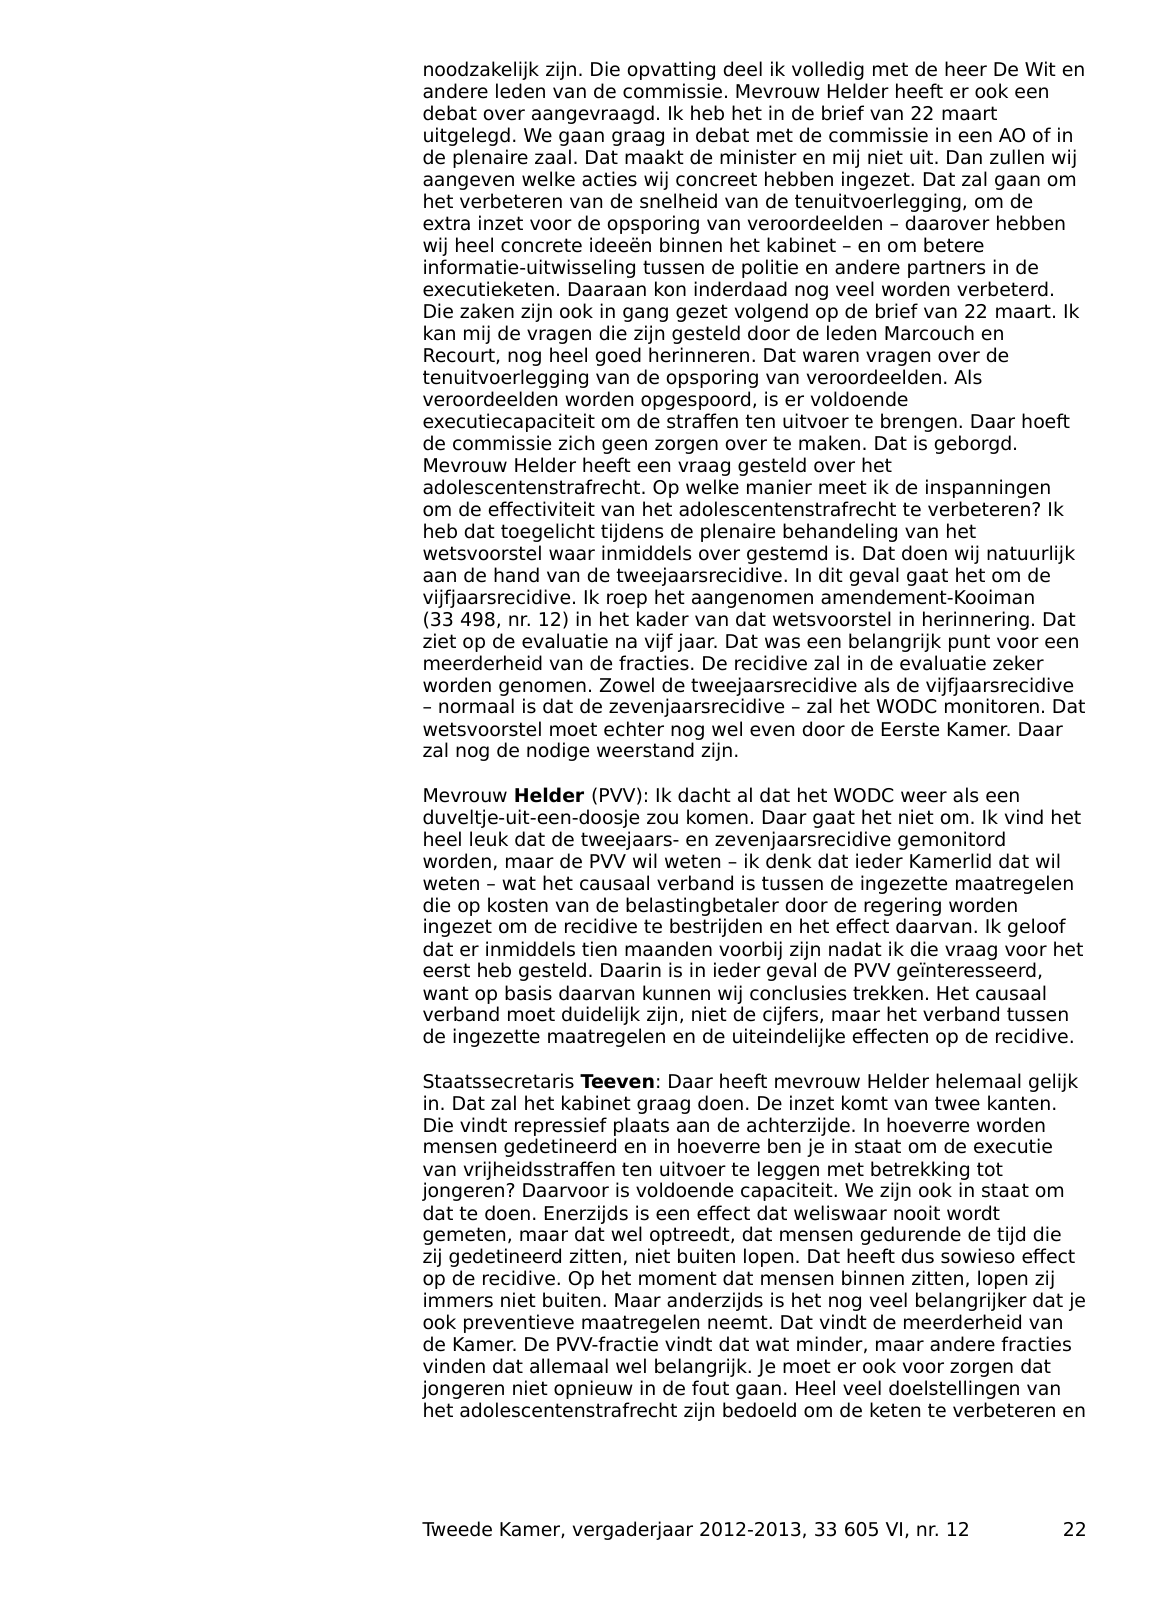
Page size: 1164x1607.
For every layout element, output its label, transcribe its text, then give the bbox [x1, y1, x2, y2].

text Staatssecretaris Teeven: Daar heeft mevrouw Helder helemaal gelijk in. Dat zal het kabinet graag doen. De inzet komt van twee kanten. Die vindt repressief plaats aan de achterzijde. In hoeverre worden mensen gedetineerd en in hoeverre ben je in staat om de executie van vrijheidsstraffen ten uitvoer te leggen met betrekking tot jongeren? Daarvoor is voldoende capaciteit. We zijn ook in staat om dat te doen. Enerzijds is een effect dat weliswaar nooit wordt gemeten, maar dat wel optreedt, dat mensen gedurende de tijd die zij gedetineerd zitten, niet buiten lopen. Dat heeft dus sowieso effect op de recidive. Op het moment dat mensen binnen zitten, lopen zij immers niet buiten. Maar anderzijds is het nog veel belangrijker dat je ook preventieve maatregelen neemt. Dat vindt de meerderheid van de Kamer. De PVV-fractie vindt dat wat minder, maar andere fracties vinden dat allemaal wel belangrijk. Je moet er ook voor zorgen dat jongeren niet opnieuw in de fout gaan. Heel veel doelstellingen van het adolescentenstrafrecht zijn bedoeld om de keten te verbeteren en [422, 1071, 1087, 1422]
text Mevrouw Helder (PVV): Ik dacht al dat het WODC weer als een duveltje-uit-een-doosje zou komen. Daar gaat het niet om. Ik vind het heel leuk dat de tweejaars- en zevenjaarsrecidive gemonitord worden, maar de PVV wil weten – ik denk dat ieder Kamerlid dat wil weten – wat het causaal verband is tussen de ingezette maatregelen die op kosten van de belastingbetaler door de regering worden ingezet om de recidive te bestrijden en het effect daarvan. Ik geloof dat er inmiddels tien maanden voorbij zijn nadat ik die vraag voor het eerst heb gesteld. Daarin is in ieder geval de PVV geïnteresseerd, want op basis daarvan kunnen wij conclusies trekken. Het causaal verband moet duidelijk zijn, niet de cijfers, maar het verband tussen de ingezette maatregelen en de uiteindelijke effecten op de recidive. [422, 784, 1087, 1048]
text Mevrouw Helder heeft een vraag gesteld over het adolescentenstrafrecht. Op welke manier meet ik de inspanningen om de effectiviteit van het adolescentenstrafrecht te verbeteren? Ik heb dat toegelicht tijdens de plenaire behandeling van het wetsvoorstel waar inmiddels over gestemd is. Dat doen wij natuurlijk aan de hand van de tweejaarsrecidive. In dit geval gaat het om de vijfjaarsrecidive. Ik roep het aangenomen amendement-Kooiman (33 498, nr. 12) in het kader van dat wetsvoorstel in herinnering. Dat ziet op de evaluatie na vijf jaar. Dat was een belangrijk punt voor een meerderheid van de fracties. De recidive zal in de evaluatie zeker worden genomen. Zowel de tweejaarsrecidive als de vijfjaarsrecidive – normaal is dat de zevenjaarsrecidive – zal het WODC monitoren. Dat wetsvoorstel moet echter nog wel even door de Eerste Kamer. Daar zal nog de nodige weerstand zijn. [422, 455, 1087, 762]
text noodzakelijk zijn. Die opvatting deel ik volledig met de heer De Wit en andere leden van de commissie. Mevrouw Helder heeft er ook een debat over aangevraagd. Ik heb het in de brief van 22 maart uitgelegd. We gaan graag in debat met de commissie in een AO of in de plenaire zaal. Dat maakt de minister en mij niet uit. Dan zullen wij aangeven welke acties wij concreet hebben ingezet. Dat zal gaan om het verbeteren van de snelheid van de tenuitvoerlegging, om de extra inzet voor de opsporing van veroordeelden – daarover hebben wij heel concrete ideeën binnen het kabinet – en om betere informatie-uitwisseling tussen de politie en andere partners in de executieketen. Daaraan kon inderdaad nog veel worden verbeterd. Die zaken zijn ook in gang gezet volgend op de brief van 22 maart. Ik kan mij de vragen die zijn gesteld door de leden Marcouch en Recourt, nog heel goed herinneren. Dat waren vragen over de tenuitvoerlegging van de opsporing van veroordeelden. Als veroordeelden worden opgespoord, is er voldoende executiecapaciteit om de straffen ten uitvoer te brengen. Daar hoeft de commissie zich geen zorgen over te maken. Dat is geborgd. [422, 59, 1087, 455]
